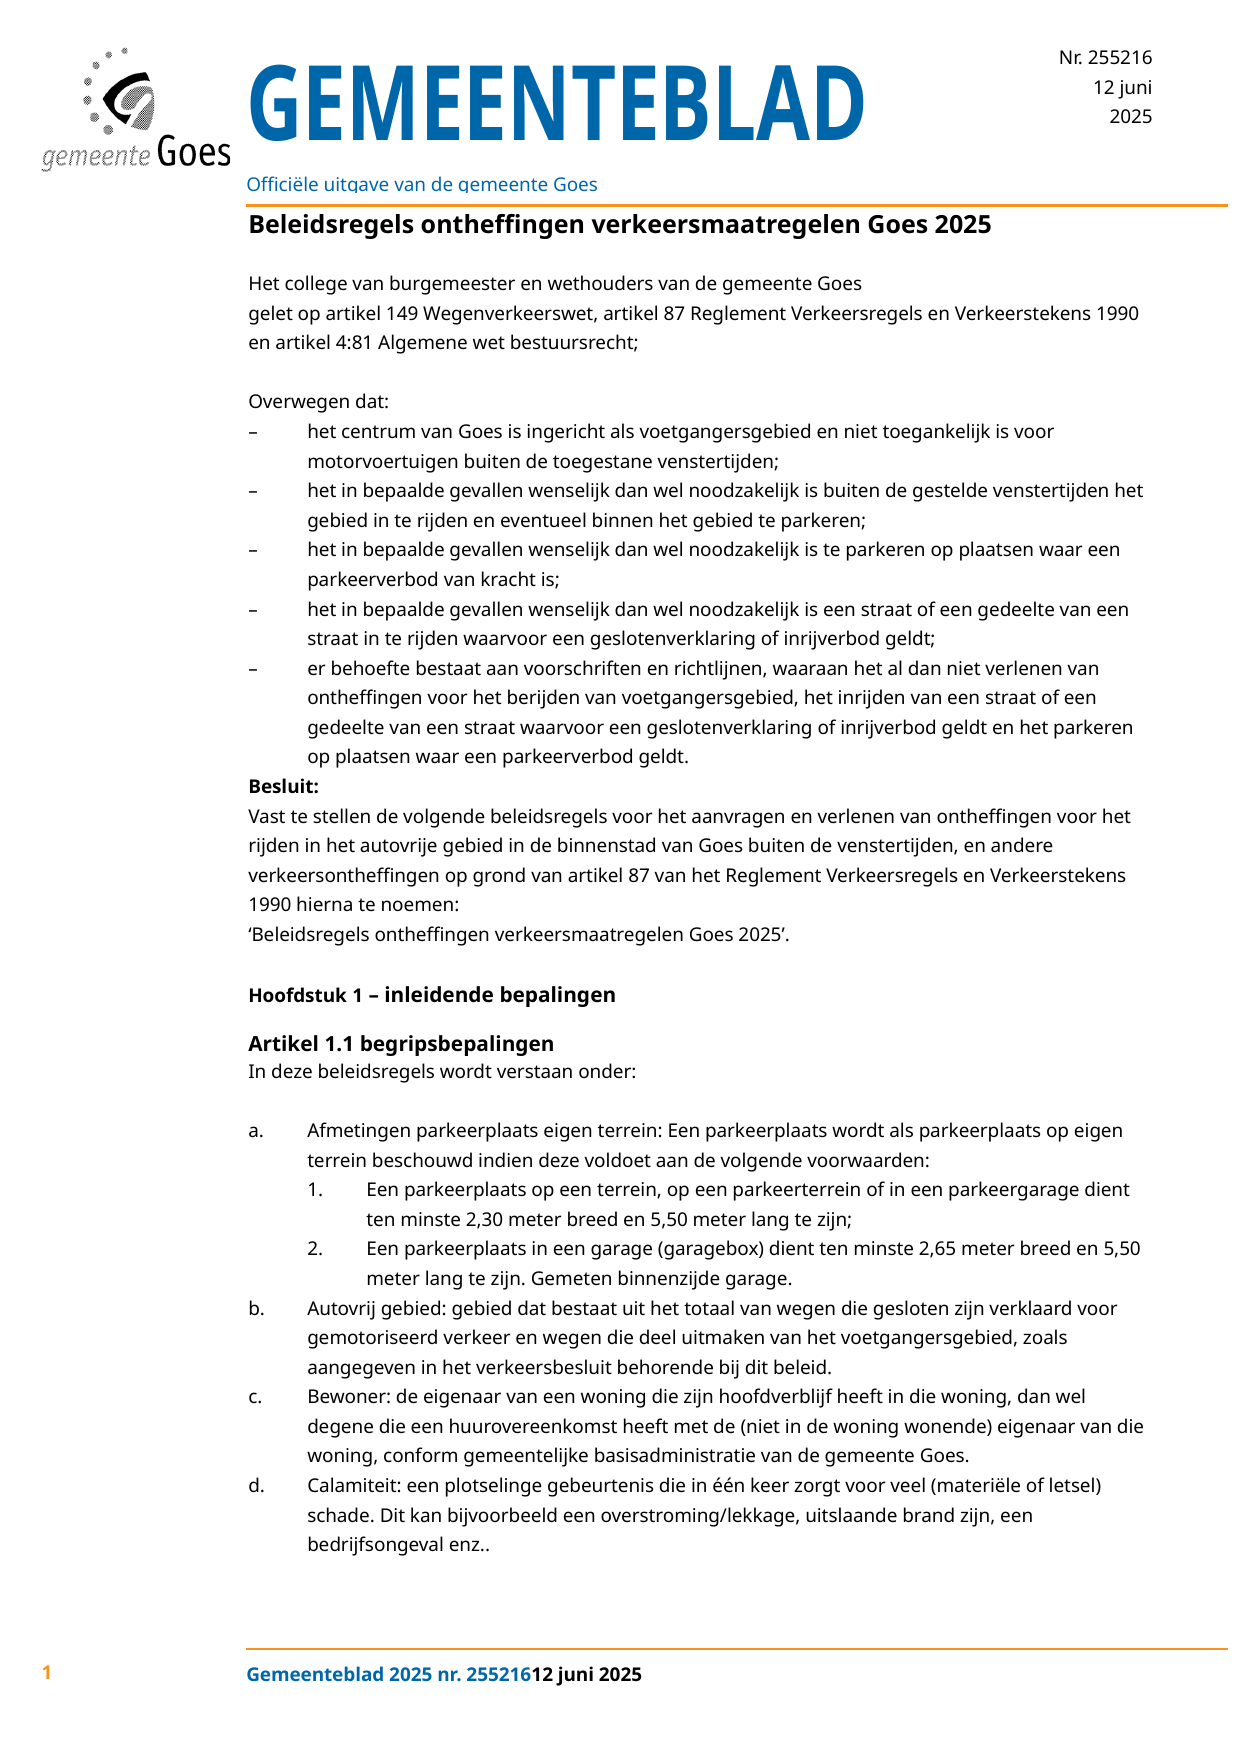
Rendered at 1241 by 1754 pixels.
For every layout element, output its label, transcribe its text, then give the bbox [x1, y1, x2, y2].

list het in bepaalde gevallen wenselijk dan wel noodzakelijk is te parkeren op plaatsen waar een parkeerverbod van kracht is; [248, 537, 1152, 592]
list Bewoner: de eigenaar van een woning die zijn hoofdverblijf heeft in die woning, dan wel degene die een huurovereenkomst heeft met de (niet in de woning wonende) eigenaar van die woning, conform gemeentelijke basisadministratie van de gemeente Goes. [248, 1383, 1152, 1468]
text Vast te stellen de volgende beleidsregels voor het aanvragen en verlenen van ontheffingen voor het rijden in het autovrije gebied in de binnenstad van Goes buiten de venstertijden, en andere verkeersontheffingen op grond van artikel 87 van het Reglement Verkeersregels en Verkeerstekens 1990 hierna te noemen: [248, 803, 1152, 917]
list Een parkeerplaats in een garage (garagebox) dient ten minste 2,65 meter breed en 5,50 meter lang te zijn. Gemeten binnenzijde garage. [307, 1236, 1152, 1291]
list het centrum van Goes is ingericht als voetgangersgebied en niet toegankelijk is voor motorvoertuigen buiten de toegestane venstertijden; [248, 418, 1152, 473]
text Het college van burgemeester en wethouders van de gemeente Goes [248, 270, 1152, 296]
text In deze beleidsregels wordt verstaan onder: [248, 1058, 1152, 1084]
list Een parkeerplaats op een terrein, op een parkeerterrein of in een parkeergarage dient ten minste 2,30 meter breed en 5,50 meter lang te zijn; [307, 1176, 1152, 1232]
text Hoofdstuk 1 – inleidende bepalingen [248, 980, 1152, 1009]
text Artikel 1.1 begripsbepalingen [248, 1029, 1152, 1058]
text Beleidsregels ontheffingen verkeersmaatregelen Goes 2025 [248, 207, 1152, 241]
text Overwegen dat: [248, 389, 1152, 414]
text ‘Beleidsregels ontheffingen verkeersmaatregelen Goes 2025’. [248, 921, 1152, 947]
list Autovrij gebied: gebied dat bestaat uit het totaal van wegen die gesloten zijn verklaard voor gemotoriseerd verkeer en wegen die deel uitmaken van het voetgangersgebied, zoals aangegeven in het verkeersbesluit behorende bij dit beleid. [248, 1295, 1152, 1379]
text gelet op artikel 149 Wegenverkeerswet, artikel 87 Reglement Verkeersregels en Verkeerstekens 1990 en artikel 4:81 Algemene wet bestuursrecht; [248, 300, 1152, 355]
list het in bepaalde gevallen wenselijk dan wel noodzakelijk is buiten de gestelde venstertijden het gebied in te rijden en eventueel binnen het gebied te parkeren; [248, 477, 1152, 533]
list er behoefte bestaat aan voorschriften en richtlijnen, waaraan het al dan niet verlenen van ontheffingen voor het berijden van voetgangersgebied, het inrijden van een straat of een gedeelte van een straat waarvoor een geslotenverklaring of inrijverbod geldt en het parkeren op plaatsen waar een parkeerverbod geldt. [248, 655, 1152, 769]
picture [41, 47, 231, 172]
list Afmetingen parkeerplaats eigen terrein: Een parkeerplaats wordt als parkeerplaats op eigen terrein beschouwd indien deze voldoet aan de volgende voorwaarden: [248, 1117, 1152, 1172]
list Calamiteit: een plotselinge gebeurtenis die in één keer zorgt voor veel (materiële of letsel) schade. Dit kan bijvoorbeeld een overstroming/lekkage, uitslaande brand zijn, een bedrijfsongeval enz.. [248, 1472, 1152, 1557]
list het in bepaalde gevallen wenselijk dan wel noodzakelijk is een straat of een gedeelte van een straat in te rijden waarvoor een geslotenverklaring of inrijverbod geldt; [248, 596, 1152, 651]
text Besluit: [248, 773, 1152, 799]
